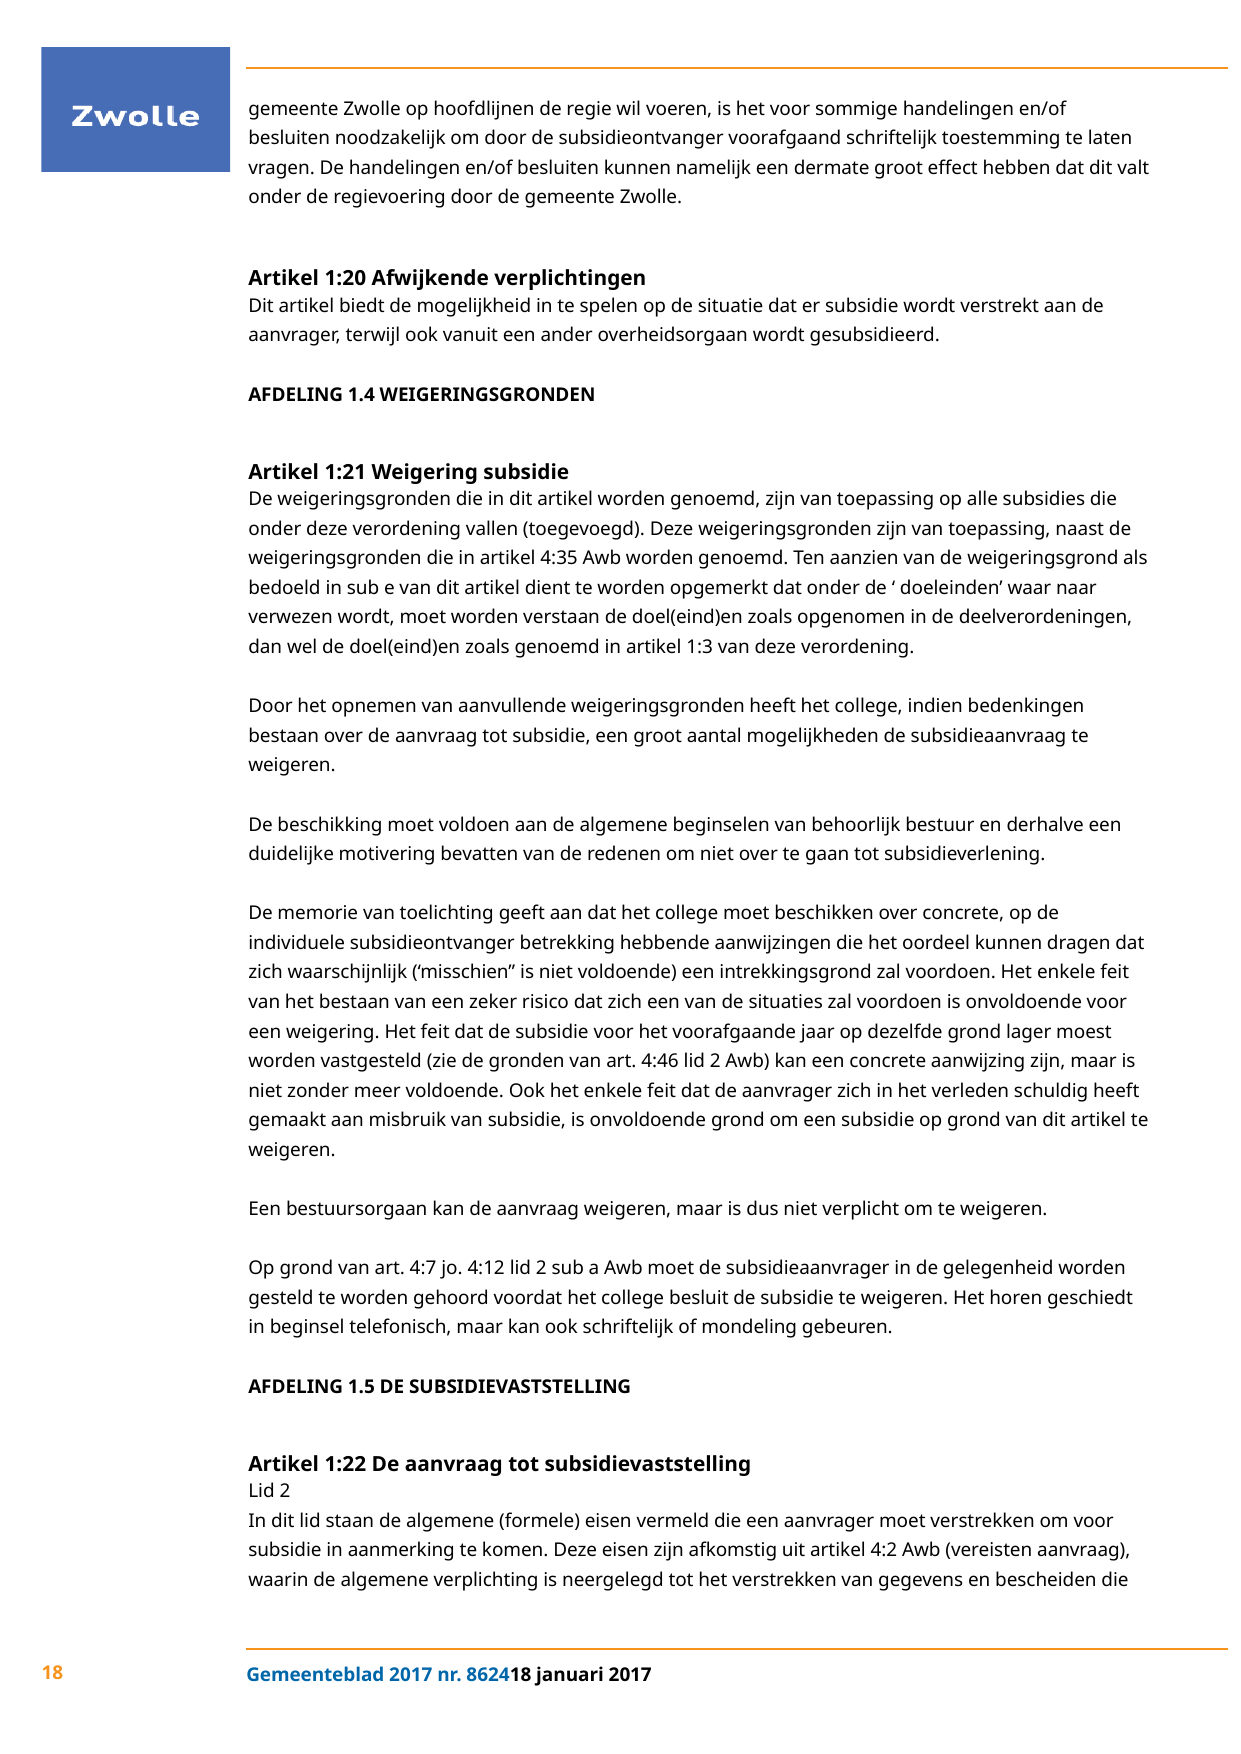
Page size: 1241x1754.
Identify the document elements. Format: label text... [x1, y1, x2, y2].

text Op grond van art. 4:7 jo. 4:12 lid 2 sub a Awb moet de subsidieaanvrager in de gelegenheid worden gesteld te worden gehoord voordat het college besluit de subsidie te weigeren. Het horen geschiedt in beginsel telefonisch, maar kan ook schriftelijk of mondeling gebeuren. [248, 1254, 1152, 1339]
text Artikel 1:20 Afwijkende verplichtingen [248, 263, 1152, 292]
text Lid 2 [248, 1477, 1152, 1503]
text Artikel 1:22 De aanvraag tot subsidievaststelling [248, 1449, 1152, 1477]
text Door het opnemen van aanvullende weigeringsgronden heeft het college, indien bedenkingen bestaan over de aanvraag tot subsidie, een groot aantal mogelijkheden de subsidieaanvraag te weigeren. [248, 692, 1152, 777]
text De memorie van toelichting geeft aan dat het college moet beschikken over concrete, op de individuele subsidieontvanger betrekking hebbende aanwijzingen die het oordeel kunnen dragen dat zich waarschijnlijk (‘misschien” is niet voldoende) een intrekkingsgrond zal voordoen. Het enkele feit van het bestaan van een zeker risico dat zich een van de situaties zal voordoen is onvoldoende voor een weigering. Het feit dat de subsidie voor het voorafgaande jaar op dezelfde grond lager moest worden vastgesteld (zie de gronden van art. 4:46 lid 2 Awb) kan een concrete aanwijzing zijn, maar is niet zonder meer voldoende. Ook het enkele feit dat de aanvrager zich in het verleden schuldig heeft gemaakt aan misbruik van subsidie, is onvoldoende grond om een subsidie op grond van dit artikel te weigeren. [248, 899, 1152, 1162]
text Dit artikel biedt de mogelijkheid in te spelen op de situatie dat er subsidie wordt verstrekt aan de aanvrager, terwijl ook vanuit een ander overheidsorgaan wordt gesubsidieerd. [248, 292, 1152, 347]
text De beschikking moet voldoen aan de algemene beginselen van behoorlijk bestuur en derhalve een duidelijke motivering bevatten van de redenen om niet over te gaan tot subsidieverlening. [248, 811, 1152, 866]
text gemeente Zwolle op hoofdlijnen de regie wil voeren, is het voor sommige handelingen en/of besluiten noodzakelijk om door de subsidieontvanger voorafgaand schriftelijk toestemming te laten vragen. De handelingen en/of besluiten kunnen namelijk een dermate groot effect hebben dat dit valt onder de regievoering door de gemeente Zwolle. [248, 95, 1152, 209]
text Een bestuursorgaan kan de aanvraag weigeren, maar is dus niet verplicht om te weigeren. [248, 1195, 1152, 1221]
text AFDELING 1.5 DE SUBSIDIEVASTSTELLING [248, 1373, 1152, 1398]
picture [41, 47, 231, 172]
text AFDELING 1.4 WEIGERINGSGRONDEN [248, 381, 1152, 406]
text In dit lid staan de algemene (formele) eisen vermeld die een aanvrager moet verstrekken om voor subsidie in aanmerking te komen. Deze eisen zijn afkomstig uit artikel 4:2 Awb (vereisten aanvraag), waarin de algemene verplichting is neergelegd tot het verstrekken van gegevens en bescheiden die [248, 1507, 1152, 1592]
text De weigeringsgronden die in dit artikel worden genoemd, zijn van toepassing op alle subsidies die onder deze verordening vallen (toegevoegd). Deze weigeringsgronden zijn van toepassing, naast de weigeringsgronden die in artikel 4:35 Awb worden genoemd. Ten aanzien van de weigeringsgrond als bedoeld in sub e van dit artikel dient te worden opgemerkt dat onder de ‘ doeleinden’ waar naar verwezen wordt, moet worden verstaan de doel(eind)en zoals opgenomen in de deelverordeningen, dan wel de doel(eind)en zoals genoemd in artikel 1:3 van deze verordening. [248, 485, 1152, 659]
text Artikel 1:21 Weigering subsidie [248, 457, 1152, 485]
